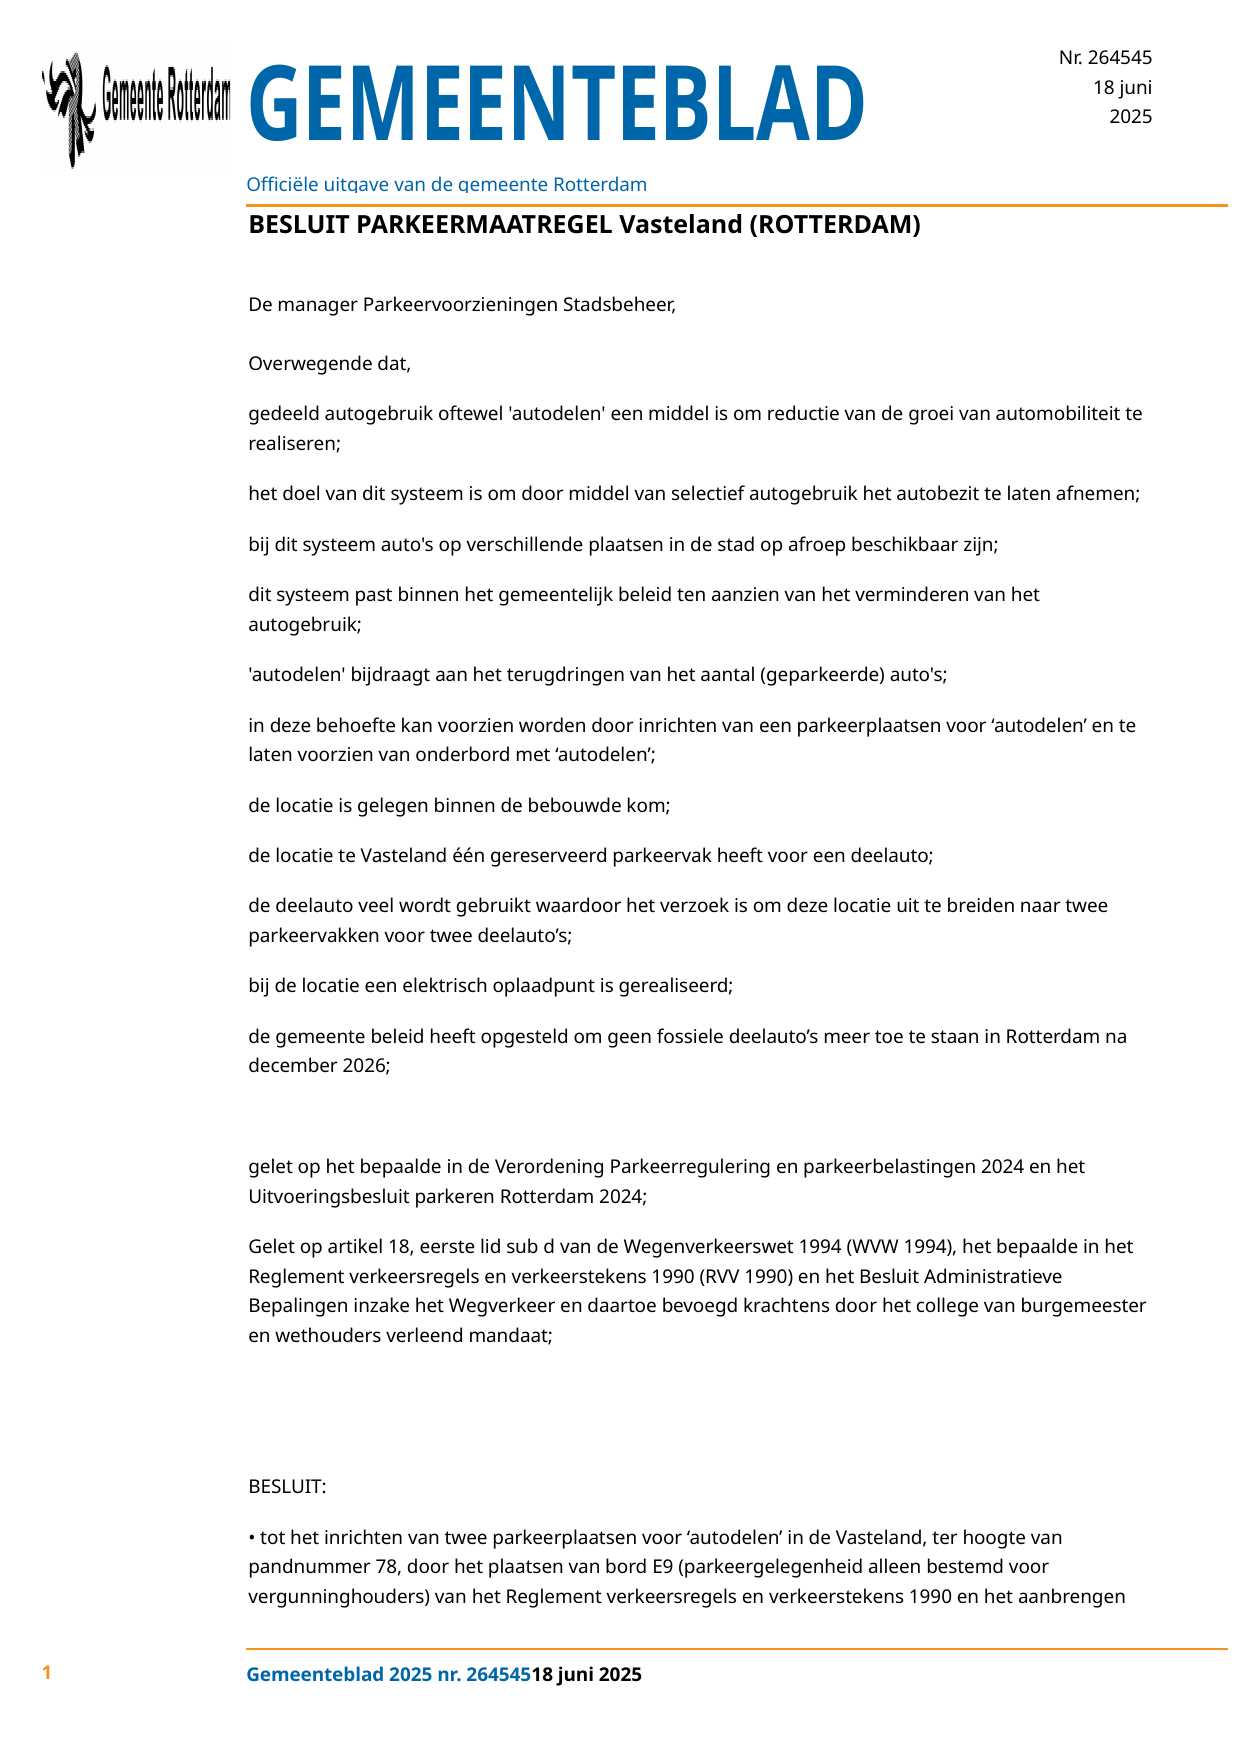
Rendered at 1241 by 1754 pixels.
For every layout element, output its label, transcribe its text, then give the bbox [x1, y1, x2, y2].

text 'autodelen' bijdraagt aan het terugdringen van het aantal (geparkeerde) auto's; [248, 661, 1152, 687]
text • tot het inrichten van twee parkeerplaatsen voor ‘autodelen’ in de Vasteland, ter hoogte van pandnummer 78, door het plaatsen van bord E9 (parkeergelegenheid alleen bestemd voor vergunninghouders) van het Reglement verkeersregels en verkeerstekens 1990 en het aanbrengen [248, 1524, 1152, 1609]
text dit systeem past binnen het gemeentelijk beleid ten aanzien van het verminderen van het autogebruik; [248, 581, 1152, 637]
text de deelauto veel wordt gebruikt waardoor het verzoek is om deze locatie uit te breiden naar twee parkeervakken voor twee deelauto’s; [248, 893, 1152, 948]
text de locatie te Vasteland één gereserveerd parkeervak heeft voor een deelauto; [248, 842, 1152, 868]
text BESLUIT PARKEERMAATREGEL Vasteland (ROTTERDAM) [248, 207, 1152, 241]
text bij dit systeem auto's op verschillende plaatsen in de stad op afroep beschikbaar zijn; [248, 531, 1152, 557]
text de gemeente beleid heeft opgesteld om geen fossiele deelauto’s meer toe te staan in Rotterdam na december 2026; [248, 1023, 1152, 1078]
picture [41, 47, 231, 172]
text Overwegende dat, [248, 350, 1152, 376]
text BESLUIT: [248, 1473, 1152, 1499]
text De manager Parkeervoorzieningen Stadsbeheer, [248, 291, 1152, 317]
text bij de locatie een elektrisch oplaadpunt is gerealiseerd; [248, 973, 1152, 998]
text het doel van dit systeem is om door middel van selectief autogebruik het autobezit te laten afnemen; [248, 481, 1152, 506]
text in deze behoefte kan voorzien worden door inrichten van een parkeerplaatsen voor ‘autodelen’ en te laten voorzien van onderbord met ‘autodelen’; [248, 712, 1152, 767]
text gedeeld autogebruik oftewel 'autodelen' een middel is om reductie van de groei van automobiliteit te realiseren; [248, 401, 1152, 456]
text gelet op het bepaalde in de Verordening Parkeerregulering en parkeerbelastingen 2024 en het Uitvoeringsbesluit parkeren Rotterdam 2024; [248, 1153, 1152, 1209]
text de locatie is gelegen binnen de bebouwde kom; [248, 792, 1152, 818]
text Gelet op artikel 18, eerste lid sub d van de Wegenverkeerswet 1994 (WVW 1994), het bepaalde in het Reglement verkeersregels en verkeerstekens 1990 (RVV 1990) en het Besluit Administratieve Bepalingen inzake het Wegverkeer en daartoe bevoegd krachtens door het college van burgemeester en wethouders verleend mandaat; [248, 1233, 1152, 1348]
